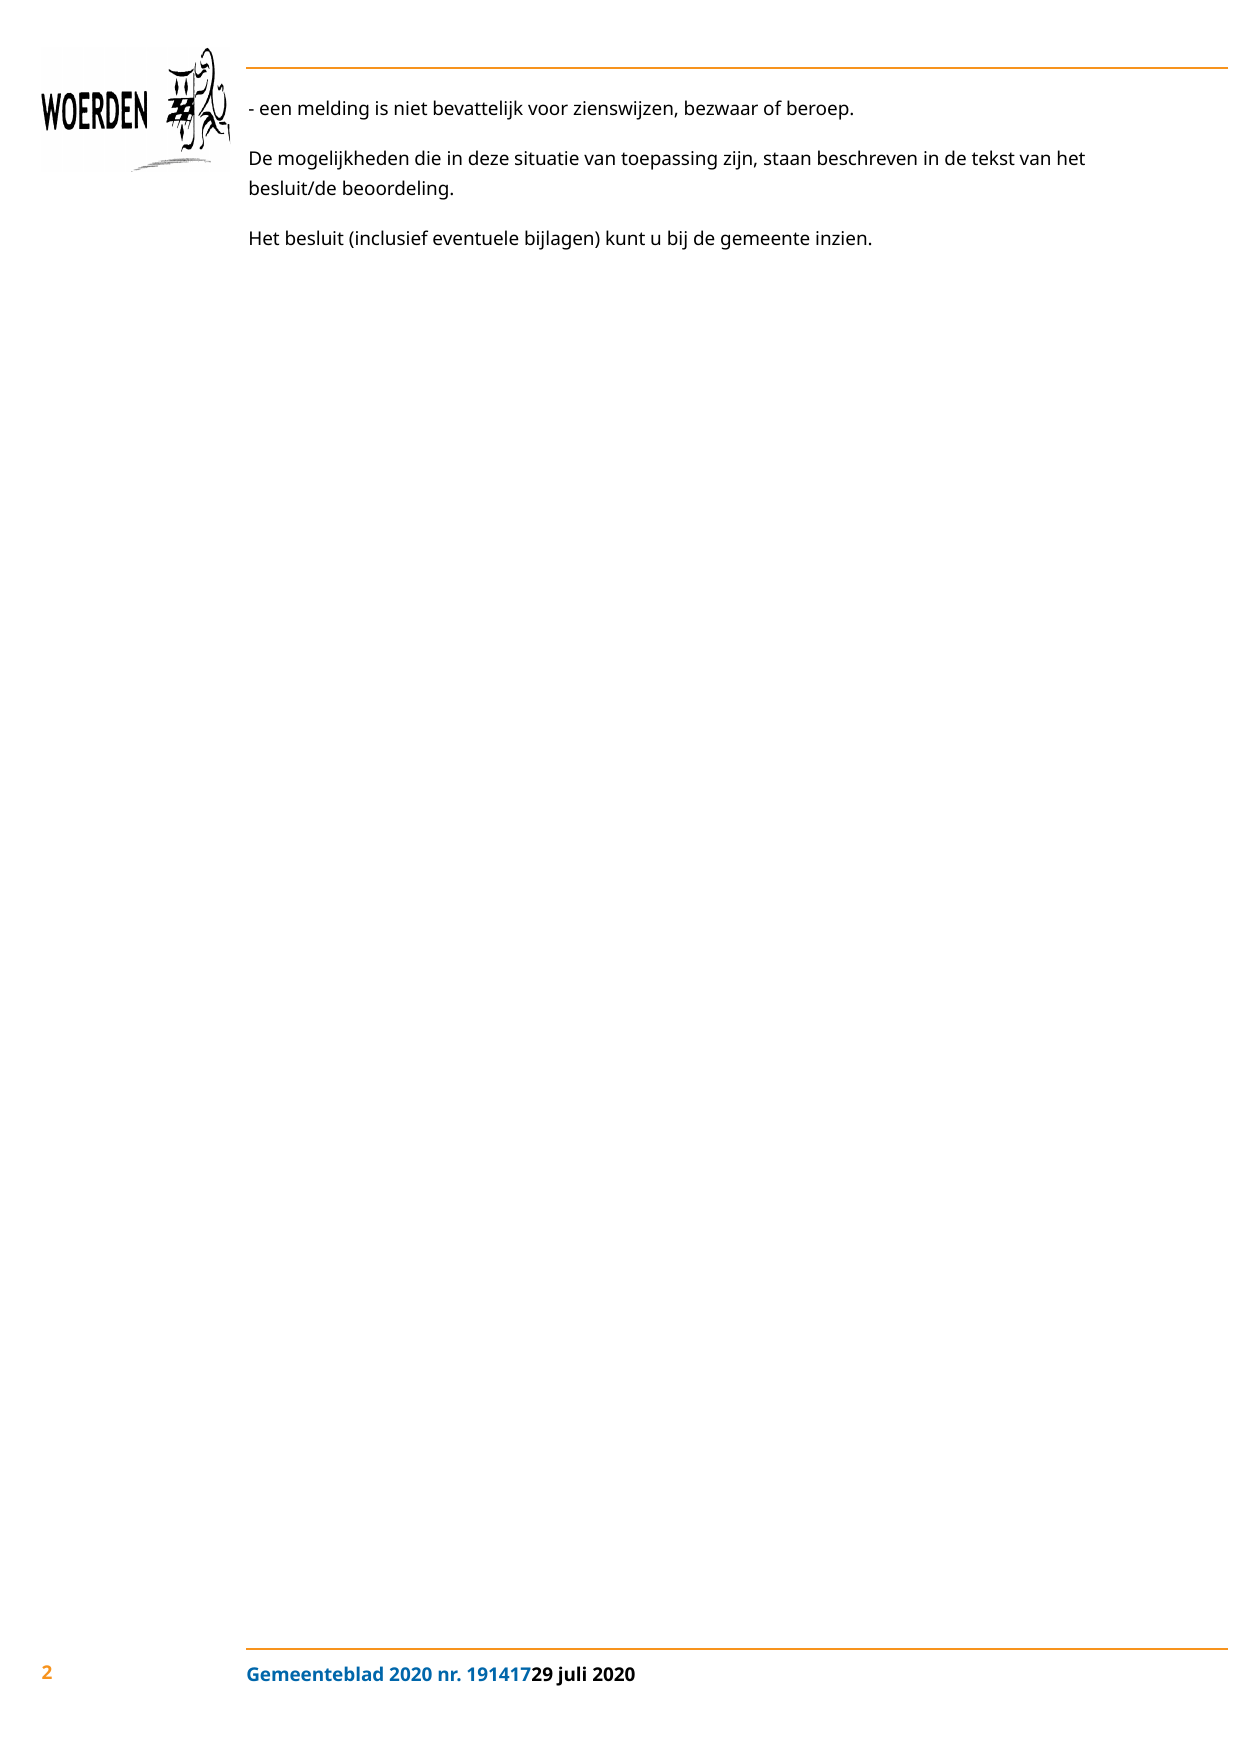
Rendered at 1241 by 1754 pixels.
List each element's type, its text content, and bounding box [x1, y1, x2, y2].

text - een melding is niet bevattelijk voor zienswijzen, bezwaar of beroep. [248, 95, 1152, 121]
text Het besluit (inclusief eventuele bijlagen) kunt u bij de gemeente inzien. [248, 225, 1152, 251]
text De mogelijkheden die in deze situatie van toepassing zijn, staan beschreven in de tekst van het besluit/de beoordeling. [248, 145, 1152, 201]
picture [41, 47, 231, 172]
